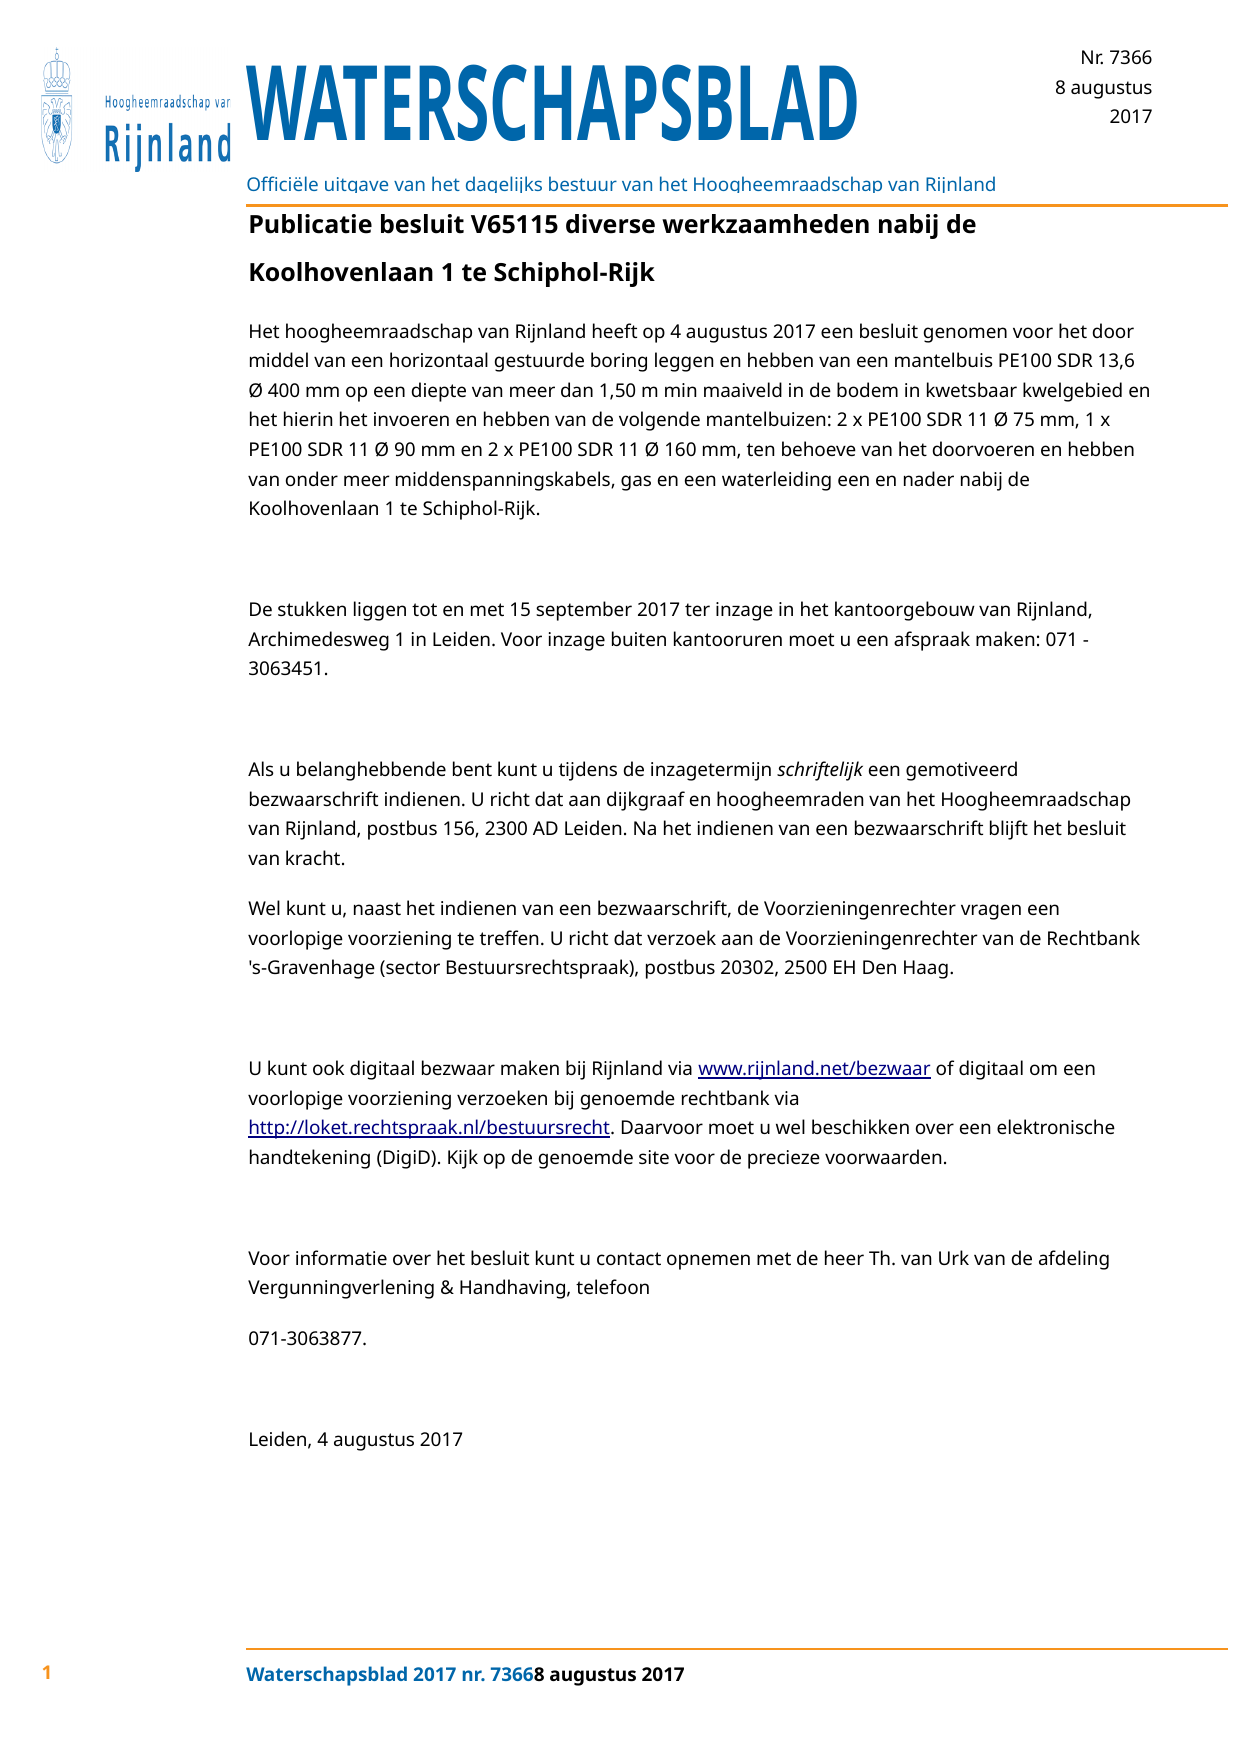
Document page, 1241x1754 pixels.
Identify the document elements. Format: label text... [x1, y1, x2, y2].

text De stukken liggen tot en met 15 september 2017 ter inzage in het kantoorgebouw van Rijnland, Archimedesweg 1 in Leiden. Voor inzage buiten kantooruren moet u een afspraak maken: 071 - 3063451. [248, 596, 1152, 681]
text Het hoogheemraadschap van Rijnland heeft op 4 augustus 2017 een besluit genomen voor het door middel van een horizontaal gestuurde boring leggen en hebben van een mantelbuis PE100 SDR 13,6 Ø 400 mm op een diepte van meer dan 1,50 m min maaiveld in de bodem in kwetsbaar kwelgebied en het hierin het invoeren en hebben van de volgende mantelbuizen: 2 x PE100 SDR 11 Ø 75 mm, 1 x PE100 SDR 11 Ø 90 mm en 2 x PE100 SDR 11 Ø 160 mm, ten behoeve van het doorvoeren en hebben van onder meer middenspanningskabels, gas en een waterleiding een en nader nabij de Koolhovenlaan 1 te Schiphol-Rijk. [248, 318, 1152, 521]
text 071-3063877. [248, 1325, 1152, 1351]
text Leiden, 4 augustus 2017 [248, 1426, 1152, 1452]
text U kunt ook digitaal bezwaar maken bij Rijnland via www.rijnland.net/bezwaar of digitaal om een voorlopige voorziening verzoeken bij genoemde rechtbank via http://loket.rechtspraak.nl/bestuursrecht. Daarvoor moet u wel beschikken over een elektronische handtekening (DigiD). Kijk op de genoemde site voor de precieze voorwaarden. [248, 1055, 1152, 1170]
picture [41, 47, 231, 172]
text Publicatie besluit V65115 diverse werkzaamheden nabij de Koolhovenlaan 1 te Schiphol-Rijk [248, 207, 1152, 288]
text Als u belanghebbende bent kunt u tijdens de inzagetermijn schriftelijk een gemotiveerd bezwaarschrift indienen. U richt dat aan dijkgraaf en hoogheemraden van het Hoogheemraadschap van Rijnland, postbus 156, 2300 AD Leiden. Na het indienen van een bezwaarschrift blijft het besluit van kracht. [248, 756, 1152, 871]
text Wel kunt u, naast het indienen van een bezwaarschrift, de Voorzieningenrechter vragen een voorlopige voorziening te treffen. U richt dat verzoek aan de Voorzieningenrechter van de Rechtbank 's-Gravenhage (sector Bestuursrechtspraak), postbus 20302, 2500 EH Den Haag. [248, 895, 1152, 980]
text Voor informatie over het besluit kunt u contact opnemen met de heer Th. van Urk van de afdeling Vergunningverlening & Handhaving, telefoon [248, 1245, 1152, 1300]
